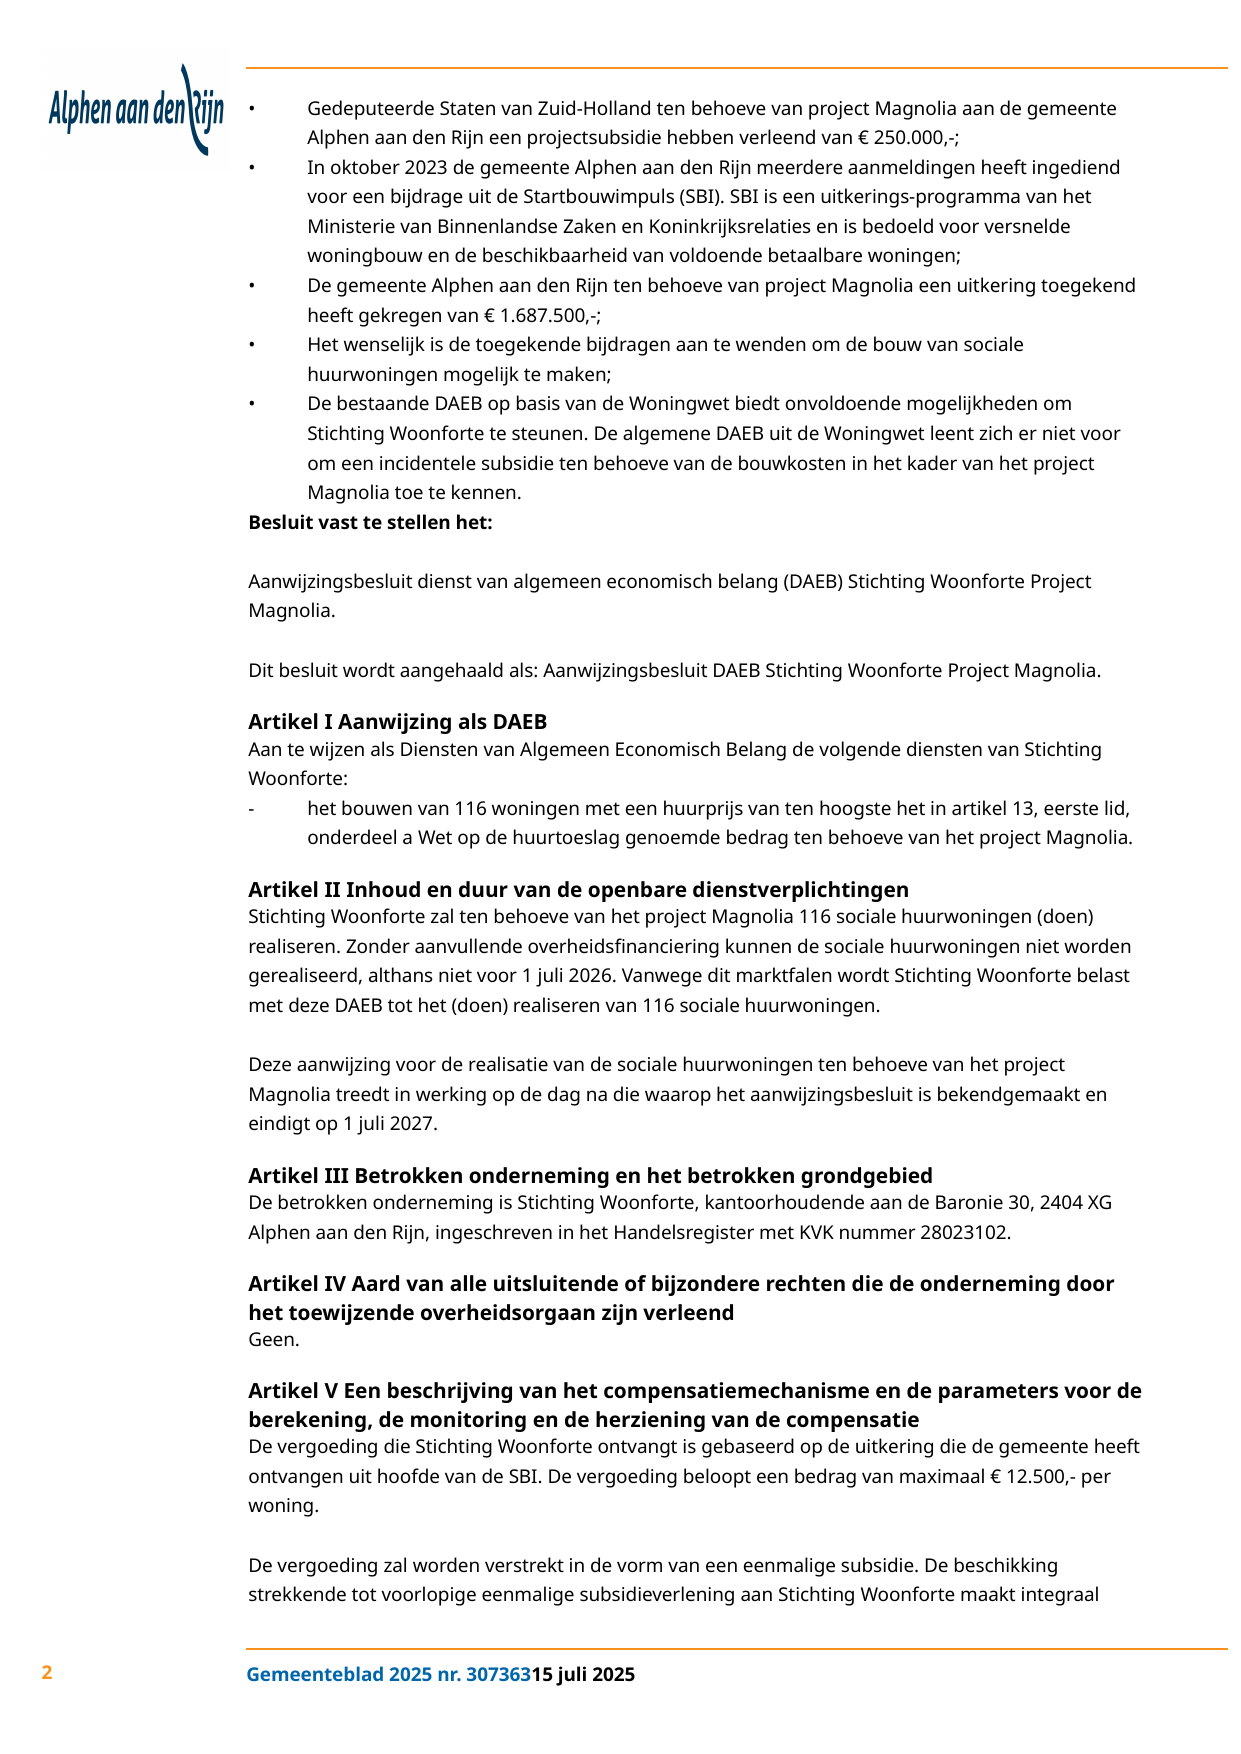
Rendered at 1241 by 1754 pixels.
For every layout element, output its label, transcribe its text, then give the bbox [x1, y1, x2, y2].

list In oktober 2023 de gemeente Alphen aan den Rijn meerdere aanmeldingen heeft ingediend voor een bijdrage uit de Startbouwimpuls (SBI). SBI is een uitkerings-programma van het Ministerie van Binnenlandse Zaken en Koninkrijksrelaties en is bedoeld voor versnelde woningbouw en de beschikbaarheid van voldoende betaalbare woningen; [248, 154, 1152, 268]
text Artikel III Betrokken onderneming en het betrokken grondgebied [248, 1161, 1152, 1189]
list Het wenselijk is de toegekende bijdragen aan te wenden om de bouw van sociale huurwoningen mogelijk te maken; [248, 331, 1152, 387]
list De gemeente Alphen aan den Rijn ten behoeve van project Magnolia een uitkering toegekend heeft gekregen van € 1.687.500,-; [248, 272, 1152, 328]
text De betrokken onderneming is Stichting Woonforte, kantoorhoudende aan de Baronie 30, 2404 XG Alphen aan den Rijn, ingeschreven in het Handelsregister met KVK nummer 28023102. [248, 1189, 1152, 1244]
text De vergoeding zal worden verstrekt in de vorm van een eenmalige subsidie. De beschikking strekkende tot voorlopige eenmalige subsidieverlening aan Stichting Woonforte maakt integraal [248, 1552, 1152, 1607]
text Stichting Woonforte zal ten behoeve van het project Magnolia 116 sociale huurwoningen (doen) realiseren. Zonder aanvullende overheidsfinanciering kunnen de sociale huurwoningen niet worden gerealiseerd, althans niet voor 1 juli 2026. Vanwege dit marktfalen wordt Stichting Woonforte belast met deze DAEB tot het (doen) realiseren van 116 sociale huurwoningen. [248, 903, 1152, 1018]
picture [41, 47, 231, 172]
list Gedeputeerde Staten van Zuid-Holland ten behoeve van project Magnolia aan de gemeente Alphen aan den Rijn een projectsubsidie hebben verleend van € 250.000,-; [248, 95, 1152, 150]
text Artikel I Aanwijzing als DAEB [248, 707, 1152, 736]
text Aan te wijzen als Diensten van Algemeen Economisch Belang de volgende diensten van Stichting Woonforte: [248, 736, 1152, 791]
text Artikel IV Aard van alle uitsluitende of bijzondere rechten die de onderneming door het toewijzende overheidsorgaan zijn verleend [248, 1269, 1152, 1326]
list De bestaande DAEB op basis van de Woningwet biedt onvoldoende mogelijkheden om Stichting Woonforte te steunen. De algemene DAEB uit de Woningwet leent zich er niet voor om een incidentele subsidie ten behoeve van de bouwkosten in het kader van het project Magnolia toe te kennen. [248, 391, 1152, 505]
text De vergoeding die Stichting Woonforte ontvangt is gebaseerd op de uitkering die de gemeente heeft ontvangen uit hoofde van de SBI. De vergoeding beloopt een bedrag van maximaal € 12.500,- per woning. [248, 1433, 1152, 1518]
text Aanwijzingsbesluit dienst van algemeen economisch belang (DAEB) Stichting Woonforte Project Magnolia. [248, 568, 1152, 623]
text Artikel II Inhoud en duur van de openbare dienstverplichtingen [248, 875, 1152, 903]
text Deze aanwijzing voor de realisatie van de sociale huurwoningen ten behoeve van het project Magnolia treedt in werking op de dag na die waarop het aanwijzingsbesluit is bekendgemaakt en eindigt op 1 juli 2027. [248, 1051, 1152, 1136]
text Besluit vast te stellen het: [248, 509, 1152, 535]
list het bouwen van 116 woningen met een huurprijs van ten hoogste het in artikel 13, eerste lid, onderdeel a Wet op de huurtoeslag genoemde bedrag ten behoeve van het project Magnolia. [248, 795, 1152, 850]
text Dit besluit wordt aangehaald als: Aanwijzingsbesluit DAEB Stichting Woonforte Project Magnolia. [248, 657, 1152, 683]
text Geen. [248, 1326, 1152, 1352]
text Artikel V Een beschrijving van het compensatiemechanisme en de parameters voor de berekening, de monitoring en de herziening van de compensatie [248, 1377, 1152, 1433]
